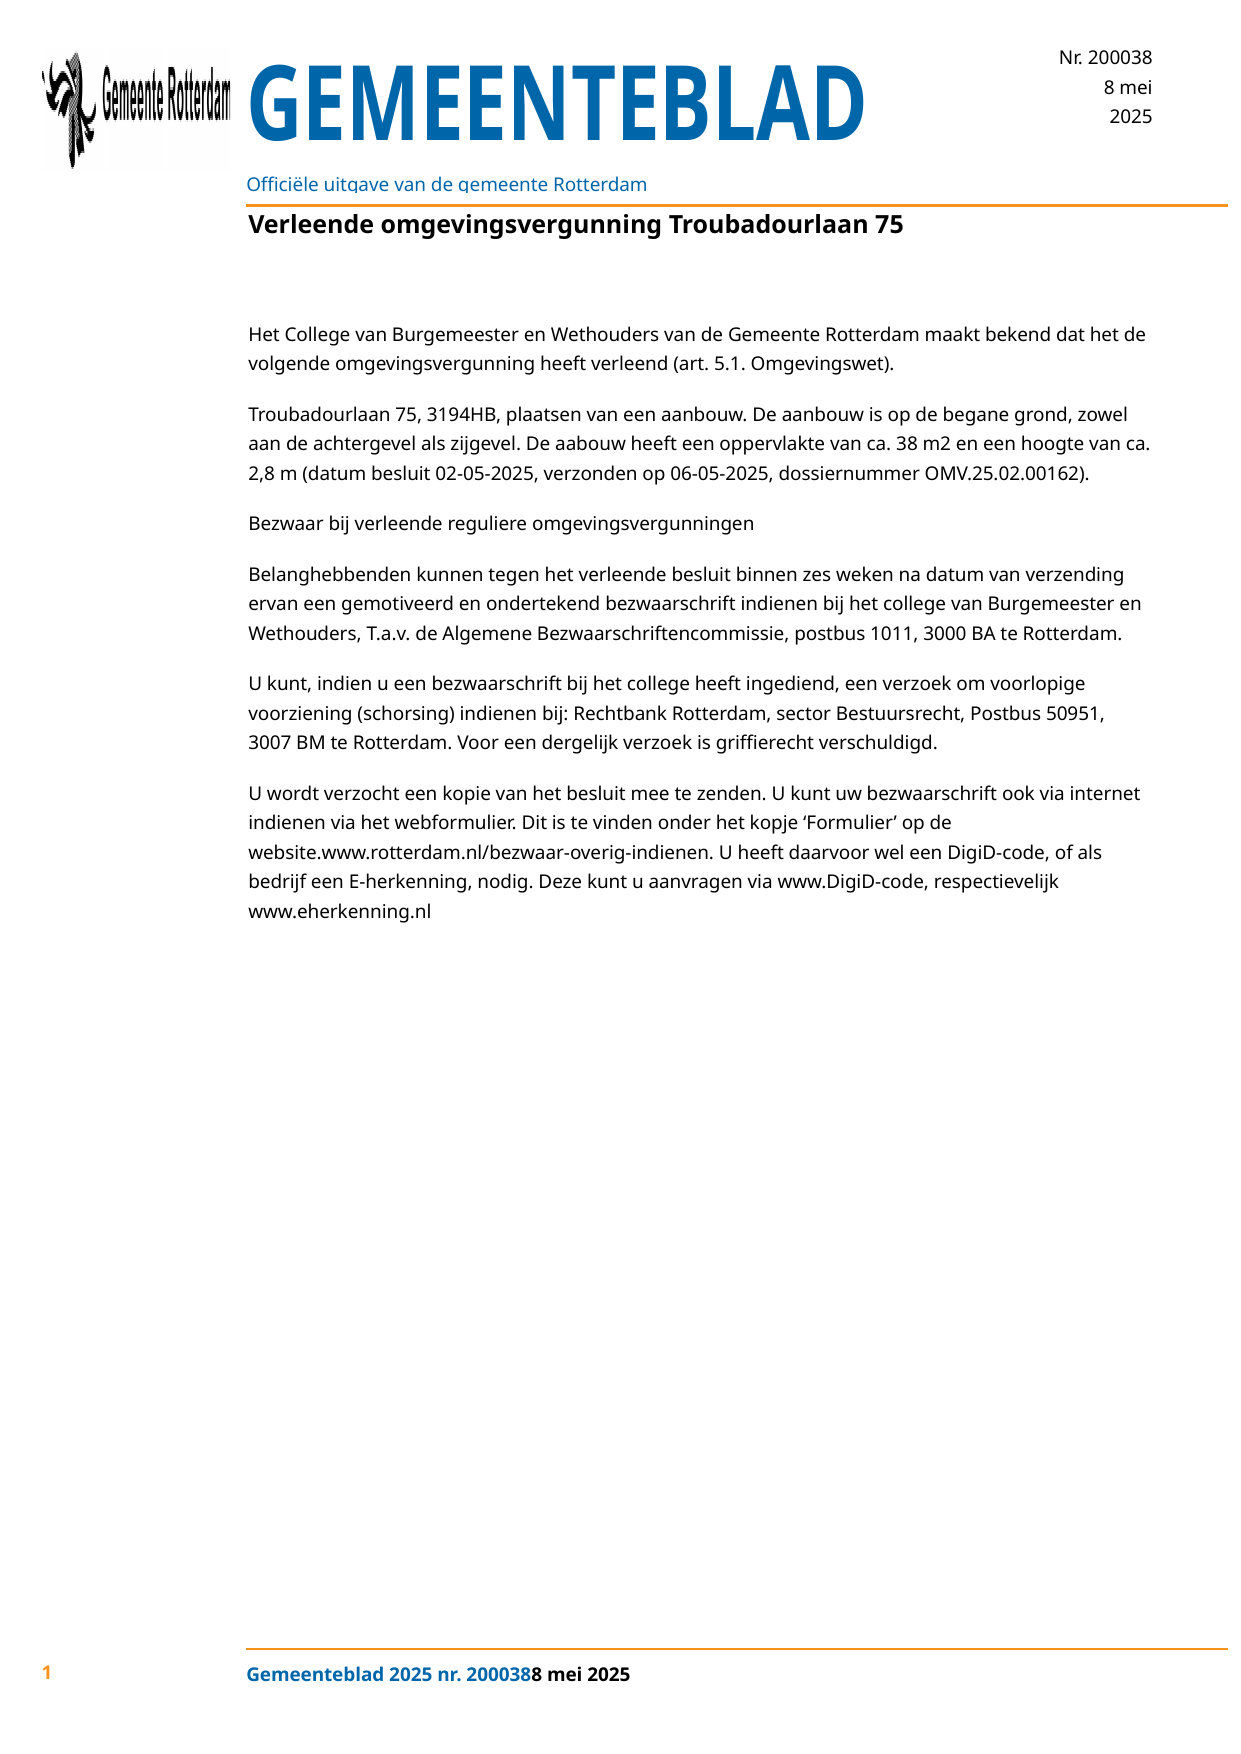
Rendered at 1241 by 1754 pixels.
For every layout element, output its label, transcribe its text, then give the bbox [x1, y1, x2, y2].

text Het College van Burgemeester en Wethouders van de Gemeente Rotterdam maakt bekend dat het de volgende omgevingsvergunning heeft verleend (art. 5.1. Omgevingswet). [248, 321, 1152, 376]
text Belanghebbenden kunnen tegen het verleende besluit binnen zes weken na datum van verzending ervan een gemotiveerd en ondertekend bezwaarschrift indienen bij het college van Burgemeester en Wethouders, T.a.v. de Algemene Bezwaarschriftencommissie, postbus 1011, 3000 BA te Rotterdam. [248, 561, 1152, 646]
text Verleende omgevingsvergunning Troubadourlaan 75 [248, 207, 1152, 241]
text U kunt, indien u een bezwaarschrift bij het college heeft ingediend, een verzoek om voorlopige voorziening (schorsing) indienen bij: Rechtbank Rotterdam, sector Bestuursrecht, Postbus 50951, 3007 BM te Rotterdam. Voor een dergelijk verzoek is griffierecht verschuldigd. [248, 670, 1152, 755]
text Bezwaar bij verleende reguliere omgevingsvergunningen [248, 510, 1152, 536]
text U wordt verzocht een kopie van het besluit mee te zenden. U kunt uw bezwaarschrift ook via internet indienen via het webformulier. Dit is te vinden onder het kopje ‘Formulier’ op de website.www.rotterdam.nl/bezwaar-overig-indienen. U heeft daarvoor wel een DigiD-code, of als bedrijf een E-herkenning, nodig. Deze kunt u aanvragen via www.DigiD-code, respectievelijk www.eherkenning.nl [248, 780, 1152, 924]
picture [41, 47, 231, 172]
text Troubadourlaan 75, 3194HB, plaatsen van een aanbouw. De aanbouw is op de begane grond, zowel aan de achtergevel als zijgevel. De aabouw heeft een oppervlakte van ca. 38 m2 en een hoogte van ca. 2,8 m (datum besluit 02-05-2025, verzonden op 06-05-2025, dossiernummer OMV.25.02.00162). [248, 401, 1152, 486]
